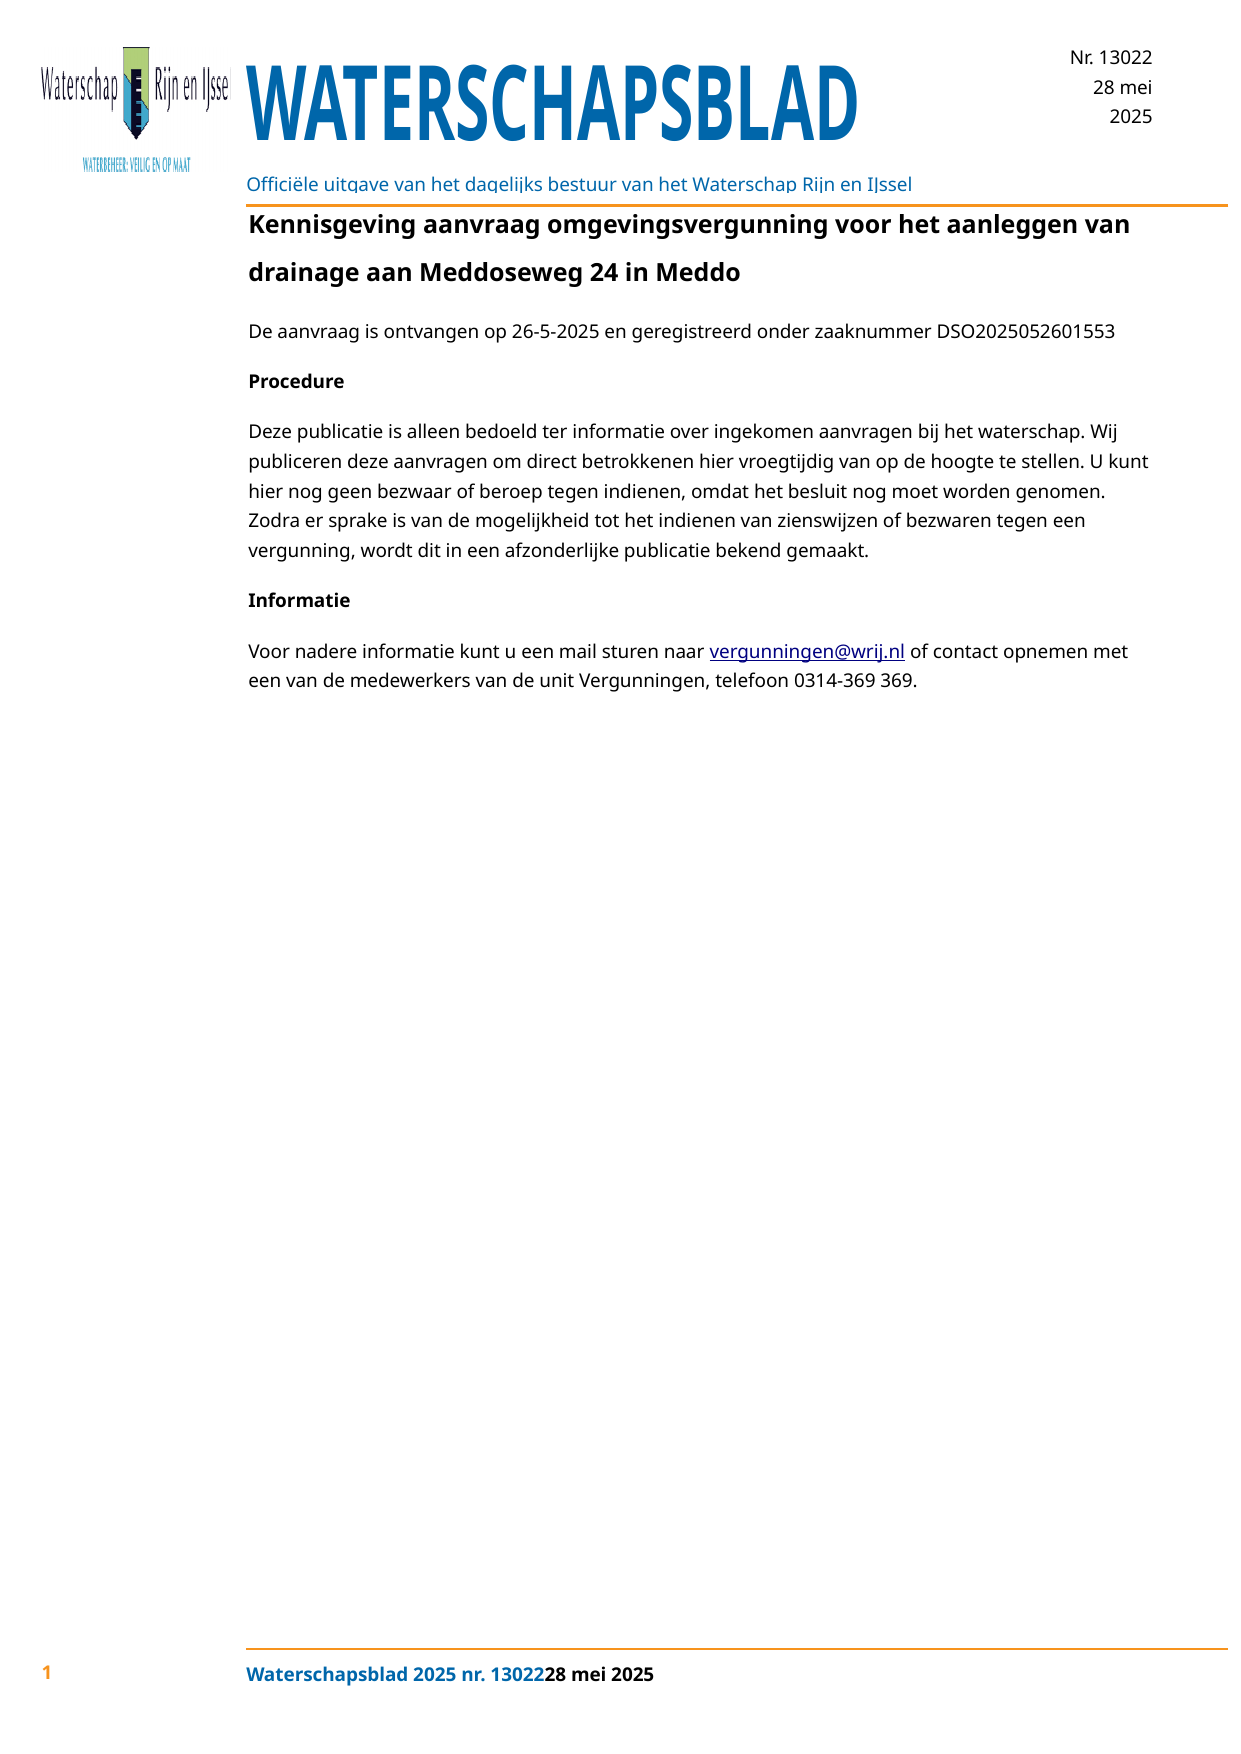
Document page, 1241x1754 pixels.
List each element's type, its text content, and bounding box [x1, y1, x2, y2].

text Informatie [248, 587, 1152, 613]
text Voor nadere informatie kunt u een mail sturen naar vergunningen@wrij.nl of contact opnemen met een van de medewerkers van de unit Vergunningen, telefoon 0314-369 369. [248, 638, 1152, 693]
text De aanvraag is ontvangen op 26-5-2025 en geregistreerd onder zaaknummer DSO2025052601553 [248, 318, 1152, 344]
text Procedure [248, 368, 1152, 394]
text Deze publicatie is alleen bedoeld ter informatie over ingekomen aanvragen bij het waterschap. Wij publiceren deze aanvragen om direct betrokkenen hier vroegtijdig van op de hoogte te stellen. U kunt hier nog geen bezwaar of beroep tegen indienen, omdat het besluit nog moet worden genomen. Zodra er sprake is van de mogelijkheid tot het indienen van zienswijzen of bezwaren tegen een vergunning, wordt dit in een afzonderlijke publicatie bekend gemaakt. [248, 419, 1152, 563]
text Kennisgeving aanvraag omgevingsvergunning voor het aanleggen van drainage aan Meddoseweg 24 in Meddo [248, 207, 1152, 288]
picture [41, 47, 231, 172]
